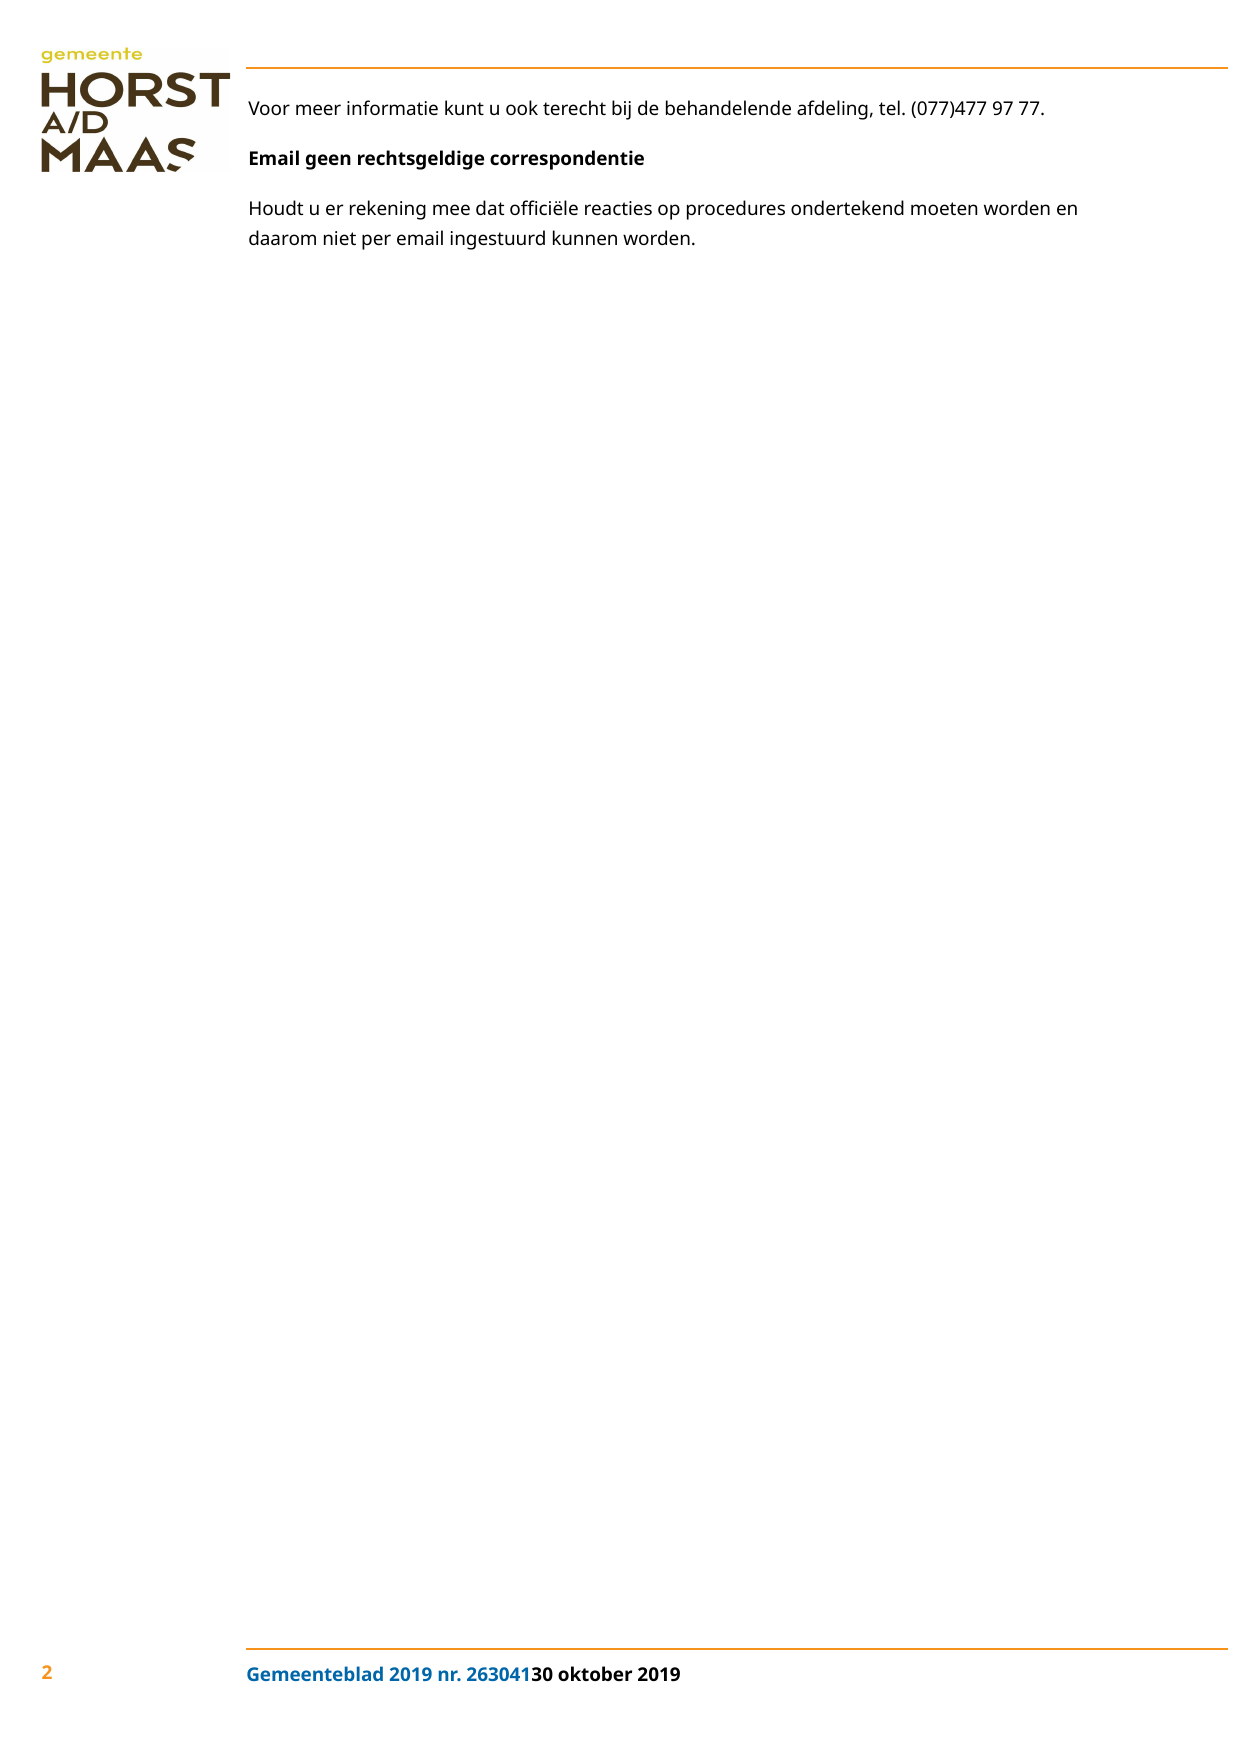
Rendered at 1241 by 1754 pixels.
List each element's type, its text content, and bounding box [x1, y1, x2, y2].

picture [41, 47, 231, 172]
text Houdt u er rekening mee dat officiële reacties op procedures ondertekend moeten worden en daarom niet per email ingestuurd kunnen worden. [248, 196, 1152, 251]
text Voor meer informatie kunt u ook terecht bij de behandelende afdeling, tel. (077)477 97 77. [248, 95, 1152, 121]
text Email geen rechtsgeldige correspondentie [248, 145, 1152, 171]
